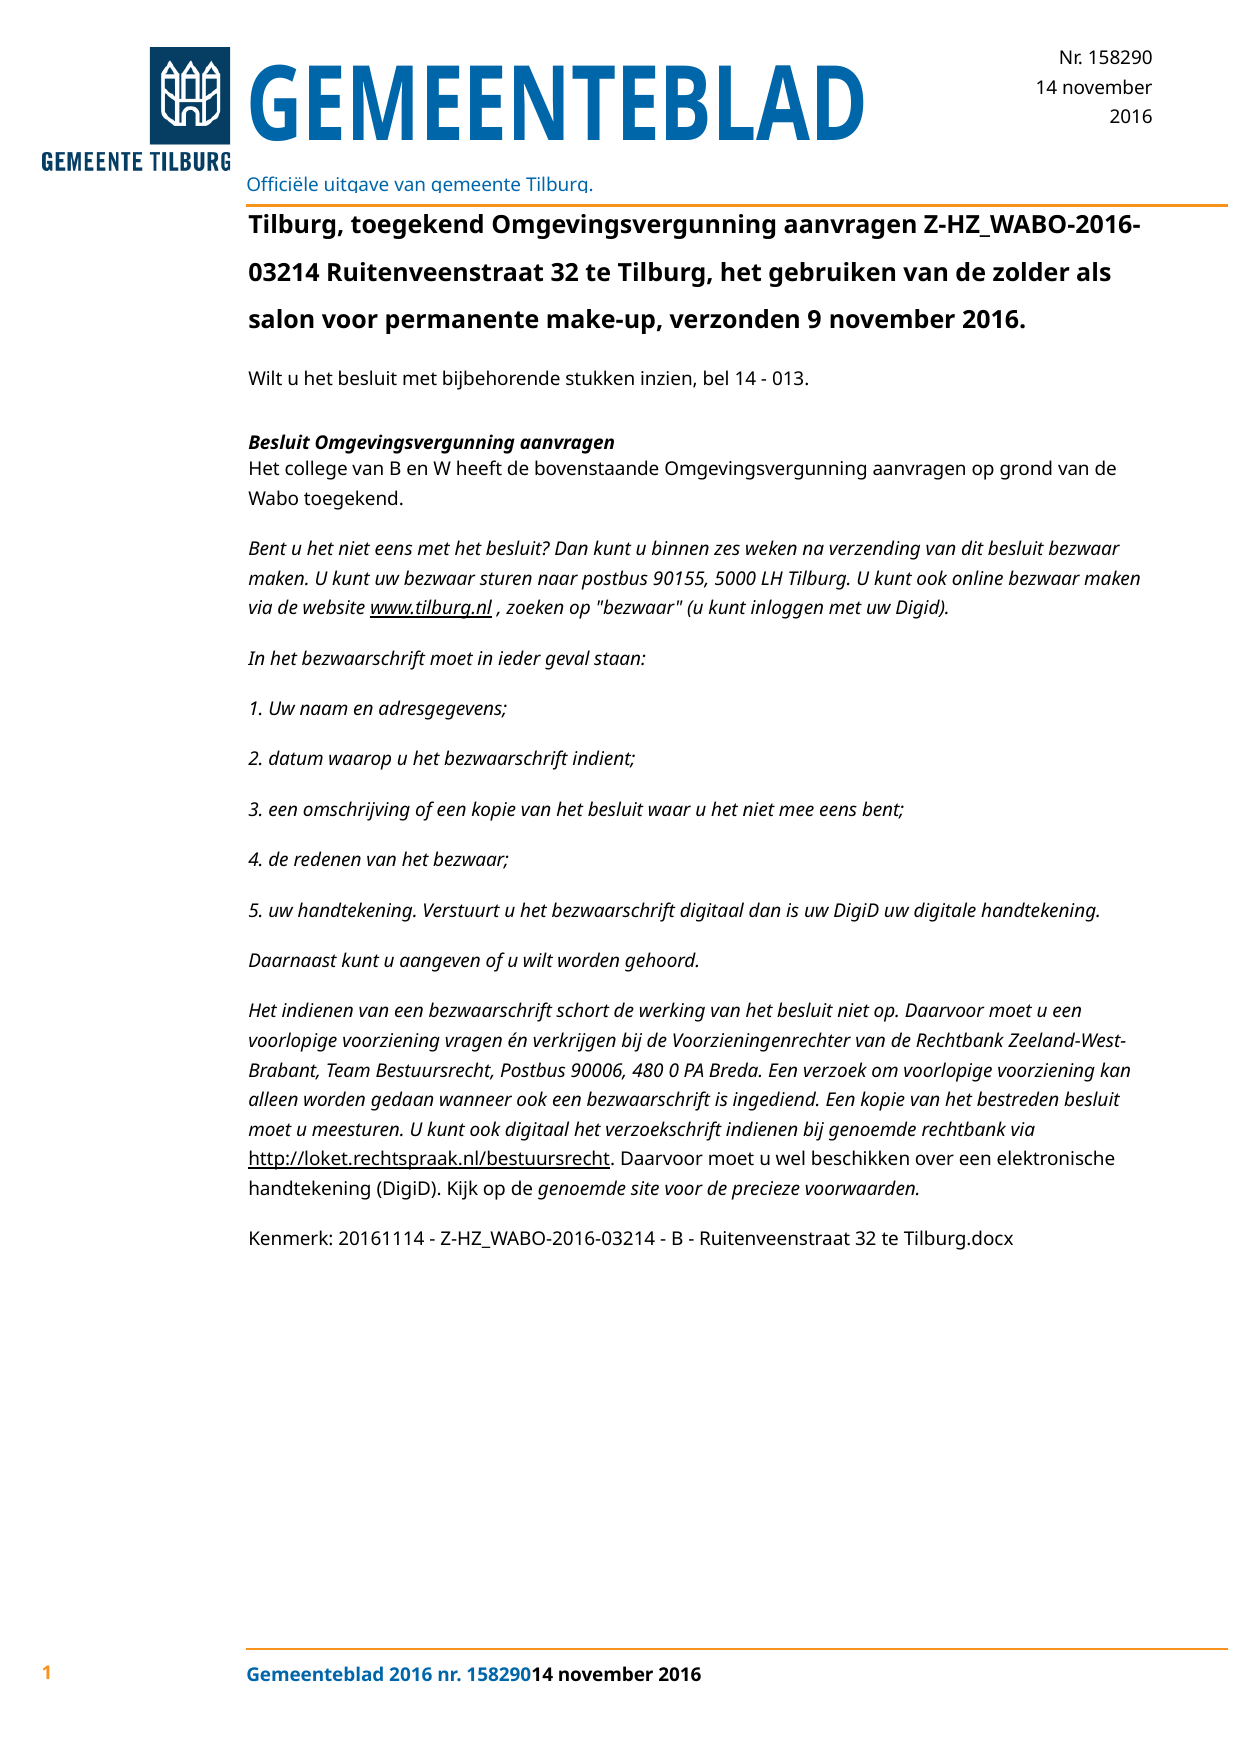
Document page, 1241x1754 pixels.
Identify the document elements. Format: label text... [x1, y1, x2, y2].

text Het indienen van een bezwaarschrift schort de werking van het besluit niet op. Daarvoor moet u een voorlopige voorziening vragen én verkrijgen bij de Voorzieningenrechter van de Rechtbank Zeeland-West-Brabant, Team Bestuursrecht, Postbus 90006, 480 0 PA Breda. Een verzoek om voorlopige voorziening kan alleen worden gedaan wanneer ook een bezwaarschrift is ingediend. Een kopie van het bestreden besluit moet u meesturen. U kunt ook digitaal het verzoekschrift indienen bij genoemde rechtbank via http://loket.rechtspraak.nl/bestuursrecht. Daarvoor moet u wel beschikken over een elektronische handtekening (DigiD). Kijk op de genoemde site voor de precieze voorwaarden. [248, 998, 1152, 1201]
text Tilburg, toegekend Omgevingsvergunning aanvragen Z-HZ_WABO-2016-03214 Ruitenveenstraat 32 te Tilburg, het gebruiken van de zolder als salon voor permanente make-up, verzonden 9 november 2016. [248, 207, 1152, 336]
text 1. Uw naam en adresgegevens; [248, 695, 1152, 721]
text 2. datum waarop u het bezwaarschrift indient; [248, 746, 1152, 771]
text 4. de redenen van het bezwaar; [248, 846, 1152, 872]
text In het bezwaarschrift moet in ieder geval staan: [248, 645, 1152, 671]
text 5. uw handtekening. Verstuurt u het bezwaarschrift digitaal dan is uw DigiD uw digitale handtekening. [248, 897, 1152, 923]
text Kenmerk: 20161114 - Z-HZ_WABO-2016-03214 - B - Ruitenveenstraat 32 te Tilburg.docx [248, 1226, 1152, 1251]
text Besluit Omgevingsvergunning aanvragen [248, 429, 1152, 455]
text 3. een omschrijving of een kopie van het besluit waar u het niet mee eens bent; [248, 796, 1152, 822]
text Bent u het niet eens met het besluit? Dan kunt u binnen zes weken na verzending van dit besluit bezwaar maken. U kunt uw bezwaar sturen naar postbus 90155, 5000 LH Tilburg. U kunt ook online bezwaar maken via de website www.tilburg.nl , zoeken op "bezwaar" (u kunt inloggen met uw Digid). [248, 535, 1152, 620]
text Wilt u het besluit met bijbehorende stukken inzien, bel 14 - 013. [248, 366, 1152, 391]
picture [41, 47, 231, 172]
text Daarnaast kunt u aangeven of u wilt worden gehoord. [248, 947, 1152, 973]
text Het college van B en W heeft de bovenstaande Omgevingsvergunning aanvragen op grond van de Wabo toegekend. [248, 455, 1152, 511]
